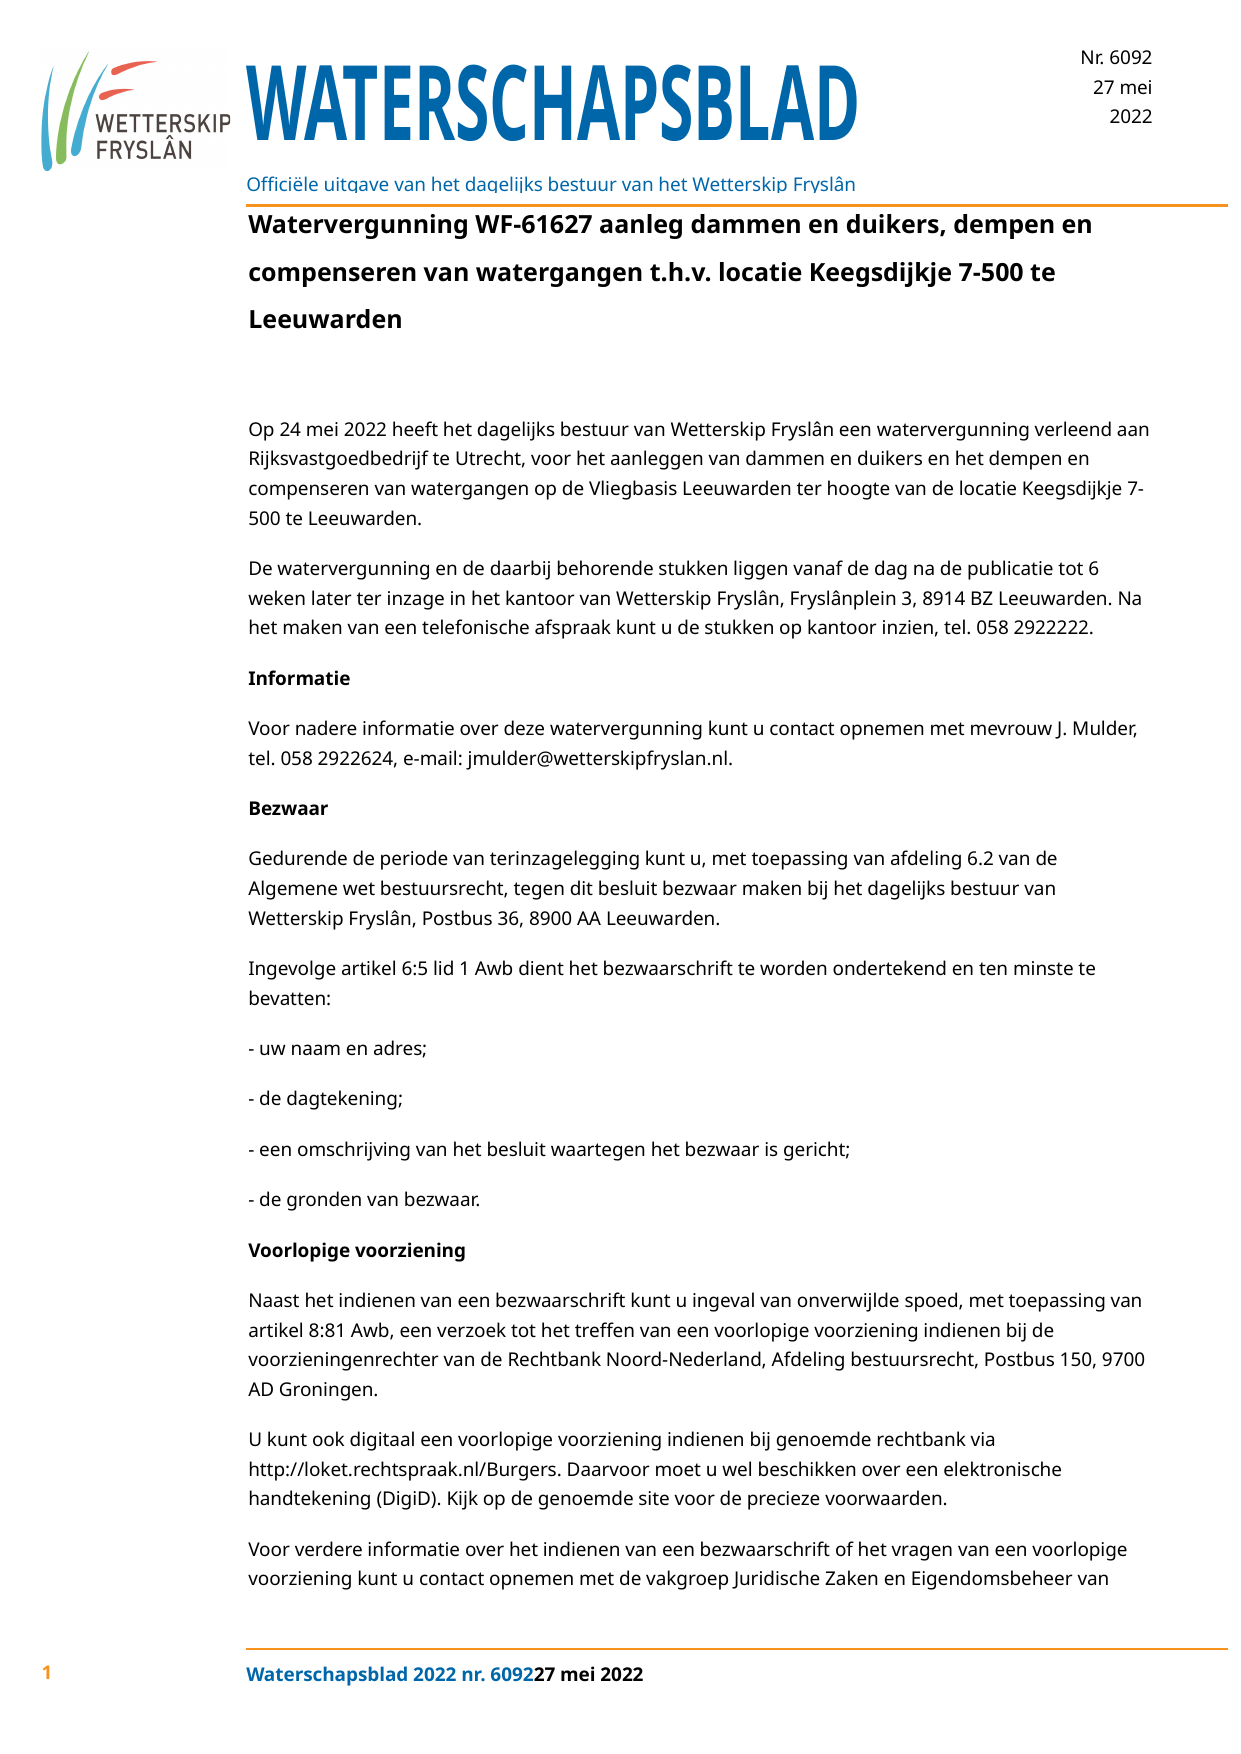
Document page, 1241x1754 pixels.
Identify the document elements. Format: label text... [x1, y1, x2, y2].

text Ingevolge artikel 6:5 lid 1 Awb dient het bezwaarschrift te worden ondertekend en ten minste te bevatten: [248, 955, 1152, 1010]
text Op 24 mei 2022 heeft het dagelijks bestuur van Wetterskip Fryslân een watervergunning verleend aan Rijksvastgoedbedrijf te Utrecht, voor het aanleggen van dammen en duikers en het dempen en compenseren van watergangen op de Vliegbasis Leeuwarden ter hoogte van de locatie Keegsdijkje 7-500 te Leeuwarden. [248, 416, 1152, 530]
text De watervergunning en de daarbij behorende stukken liggen vanaf de dag na de publicatie tot 6 weken later ter inzage in het kantoor van Wetterskip Fryslân, Fryslânplein 3, 8914 BZ Leeuwarden. Na het maken van een telefonische afspraak kunt u de stukken op kantoor inzien, tel. 058 2922222. [248, 555, 1152, 640]
text - de dagtekening; [248, 1086, 1152, 1111]
text - een omschrijving van het besluit waartegen het bezwaar is gericht; [248, 1136, 1152, 1162]
text - uw naam en adres; [248, 1035, 1152, 1061]
text Voorlopige voorziening [248, 1237, 1152, 1262]
text Voor nadere informatie over deze watervergunning kunt u contact opnemen met mevrouw J. Mulder, tel. 058 2922624, e-mail: jmulder@wetterskipfryslan.nl. [248, 715, 1152, 770]
text Gedurende de periode van terinzagelegging kunt u, met toepassing van afdeling 6.2 van de Algemene wet bestuursrecht, tegen dit besluit bezwaar maken bij het dagelijks bestuur van Wetterskip Fryslân, Postbus 36, 8900 AA Leeuwarden. [248, 846, 1152, 930]
picture [41, 47, 231, 172]
text - de gronden van bezwaar. [248, 1186, 1152, 1212]
text Naast het indienen van een bezwaarschrift kunt u ingeval van onverwijlde spoed, met toepassing van artikel 8:81 Awb, een verzoek tot het treffen van een voorlopige voorziening indienen bij de voorzieningenrechter van de Rechtbank Noord-Nederland, Afdeling bestuursrecht, Postbus 150, 9700 AD Groningen. [248, 1287, 1152, 1402]
text U kunt ook digitaal een voorlopige voorziening indienen bij genoemde rechtbank via http://loket.rechtspraak.nl/Burgers. Daarvoor moet u wel beschikken over een elektronische handtekening (DigiD). Kijk op de genoemde site voor de precieze voorwaarden. [248, 1426, 1152, 1511]
text Voor verdere informatie over het indienen van een bezwaarschrift of het vragen van een voorlopige voorziening kunt u contact opnemen met de vakgroep Juridische Zaken en Eigendomsbeheer van [248, 1536, 1152, 1591]
text Bezwaar [248, 795, 1152, 821]
text Watervergunning WF-61627 aanleg dammen en duikers, dempen en compenseren van watergangen t.h.v. locatie Keegsdijkje 7-500 te Leeuwarden [248, 207, 1152, 336]
text Informatie [248, 665, 1152, 690]
